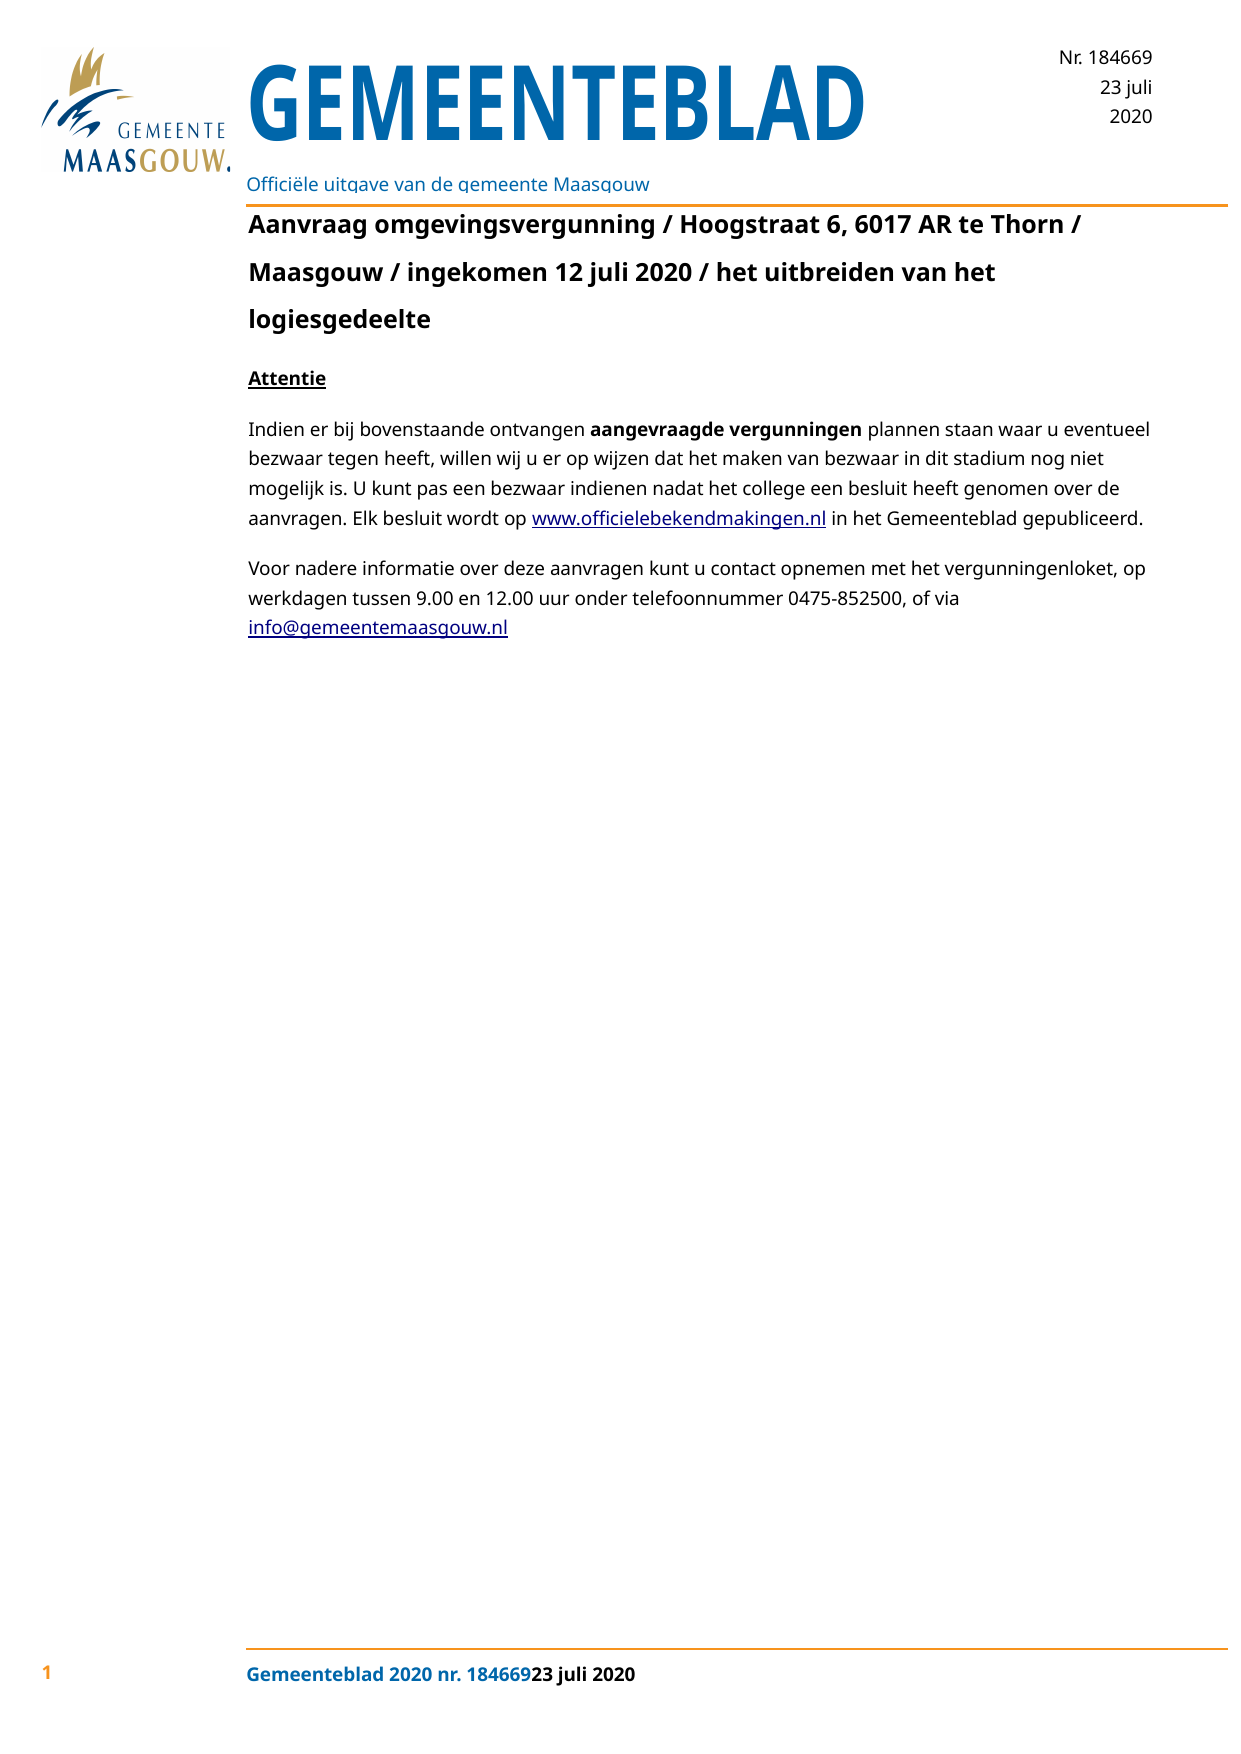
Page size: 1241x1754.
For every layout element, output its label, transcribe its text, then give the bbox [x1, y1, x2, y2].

text Indien er bij bovenstaande ontvangen aangevraagde vergunningen plannen staan waar u eventueel bezwaar tegen heeft, willen wij u er op wijzen dat het maken van bezwaar in dit stadium nog niet mogelijk is. U kunt pas een bezwaar indienen nadat het college een besluit heeft genomen over de aanvragen. Elk besluit wordt op www.officielebekendmakingen.nl in het Gemeenteblad gepubliceerd. [248, 416, 1152, 530]
text Aanvraag omgevingsvergunning / Hoogstraat 6, 6017 AR te Thorn / Maasgouw / ingekomen 12 juli 2020 / het uitbreiden van het logiesgedeelte [248, 207, 1152, 336]
text Attentie [248, 366, 1152, 391]
text Voor nadere informatie over deze aanvragen kunt u contact opnemen met het vergunningenloket, op werkdagen tussen 9.00 en 12.00 uur onder telefoonnummer 0475-852500, of via info@gemeentemaasgouw.nl [248, 555, 1152, 640]
picture [41, 47, 231, 172]
